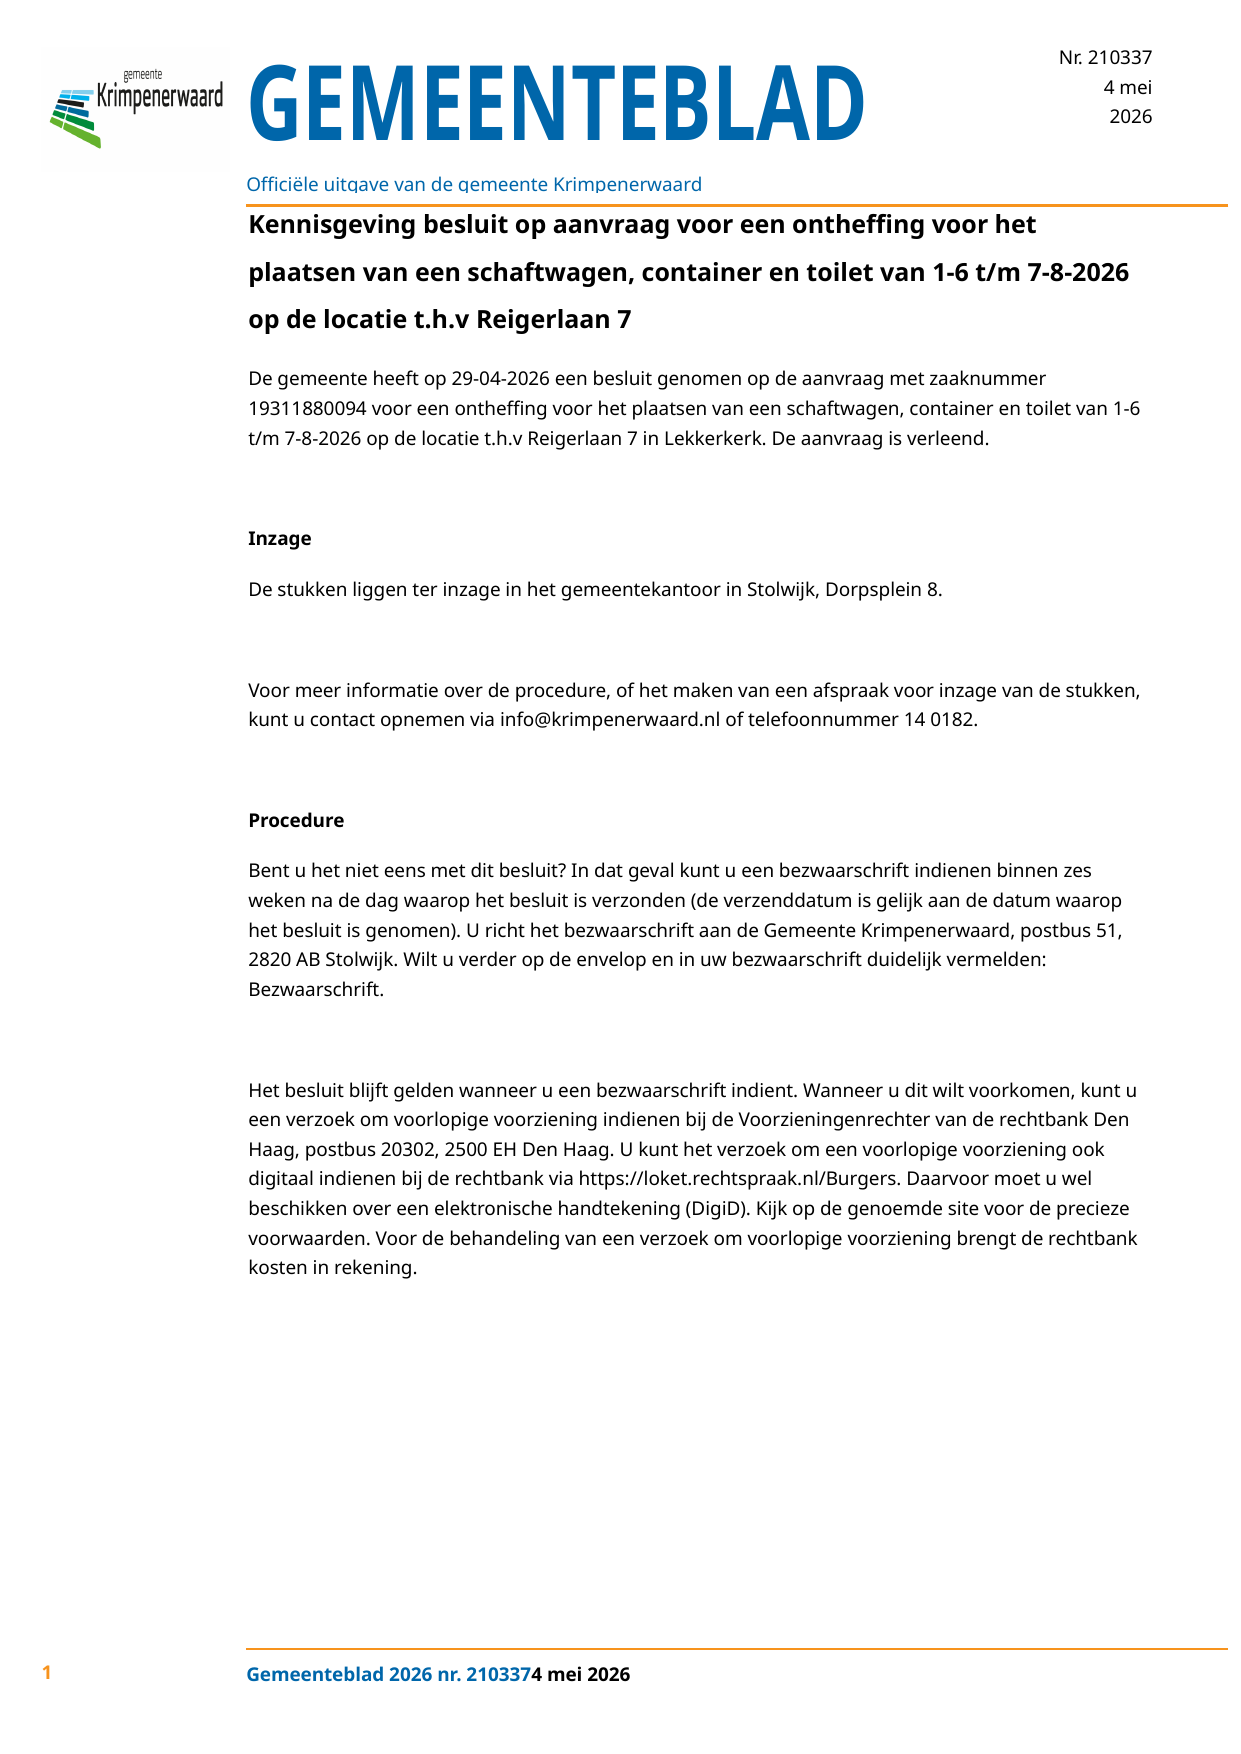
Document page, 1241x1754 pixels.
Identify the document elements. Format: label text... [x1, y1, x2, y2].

picture [41, 47, 231, 172]
text Bent u het niet eens met dit besluit? In dat geval kunt u een bezwaarschrift indienen binnen zes weken na de dag waarop het besluit is verzonden (de verzenddatum is gelijk aan de datum waarop het besluit is genomen). U richt het bezwaarschrift aan de Gemeente Krimpenerwaard, postbus 51, 2820 AB Stolwijk. Wilt u verder op de envelop en in uw bezwaarschrift duidelijk vermelden: Bezwaarschrift. [248, 858, 1152, 1002]
text Kennisgeving besluit op aanvraag voor een ontheffing voor het plaatsen van een schaftwagen, container en toilet van 1-6 t/m 7-8-2026 op de locatie t.h.v Reigerlaan 7 [248, 207, 1152, 336]
text Het besluit blijft gelden wanneer u een bezwaarschrift indient. Wanneer u dit wilt voorkomen, kunt u een verzoek om voorlopige voorziening indienen bij de Voorzieningenrechter van de rechtbank Den Haag, postbus 20302, 2500 EH Den Haag. U kunt het verzoek om een voorlopige voorziening ook digitaal indienen bij de rechtbank via https://loket.rechtspraak.nl/Burgers. Daarvoor moet u wel beschikken over een elektronische handtekening (DigiD). Kijk op de genoemde site voor de precieze voorwaarden. Voor de behandeling van een verzoek om voorlopige voorziening brengt de rechtbank kosten in rekening. [248, 1077, 1152, 1280]
text De stukken liggen ter inzage in het gemeentekantoor in Stolwijk, Dorpsplein 8. [248, 576, 1152, 602]
text Voor meer informatie over de procedure, of het maken van een afspraak voor inzage van de stukken, kunt u contact opnemen via info@krimpenerwaard.nl of telefoonnummer 14 0182. [248, 677, 1152, 732]
text Procedure [248, 807, 1152, 833]
text De gemeente heeft op 29-04-2026 een besluit genomen op de aanvraag met zaaknummer 19311880094 voor een ontheffing voor het plaatsen van een schaftwagen, container en toilet van 1-6 t/m 7-8-2026 op de locatie t.h.v Reigerlaan 7 in Lekkerkerk. De aanvraag is verleend. [248, 366, 1152, 450]
text Inzage [248, 526, 1152, 551]
